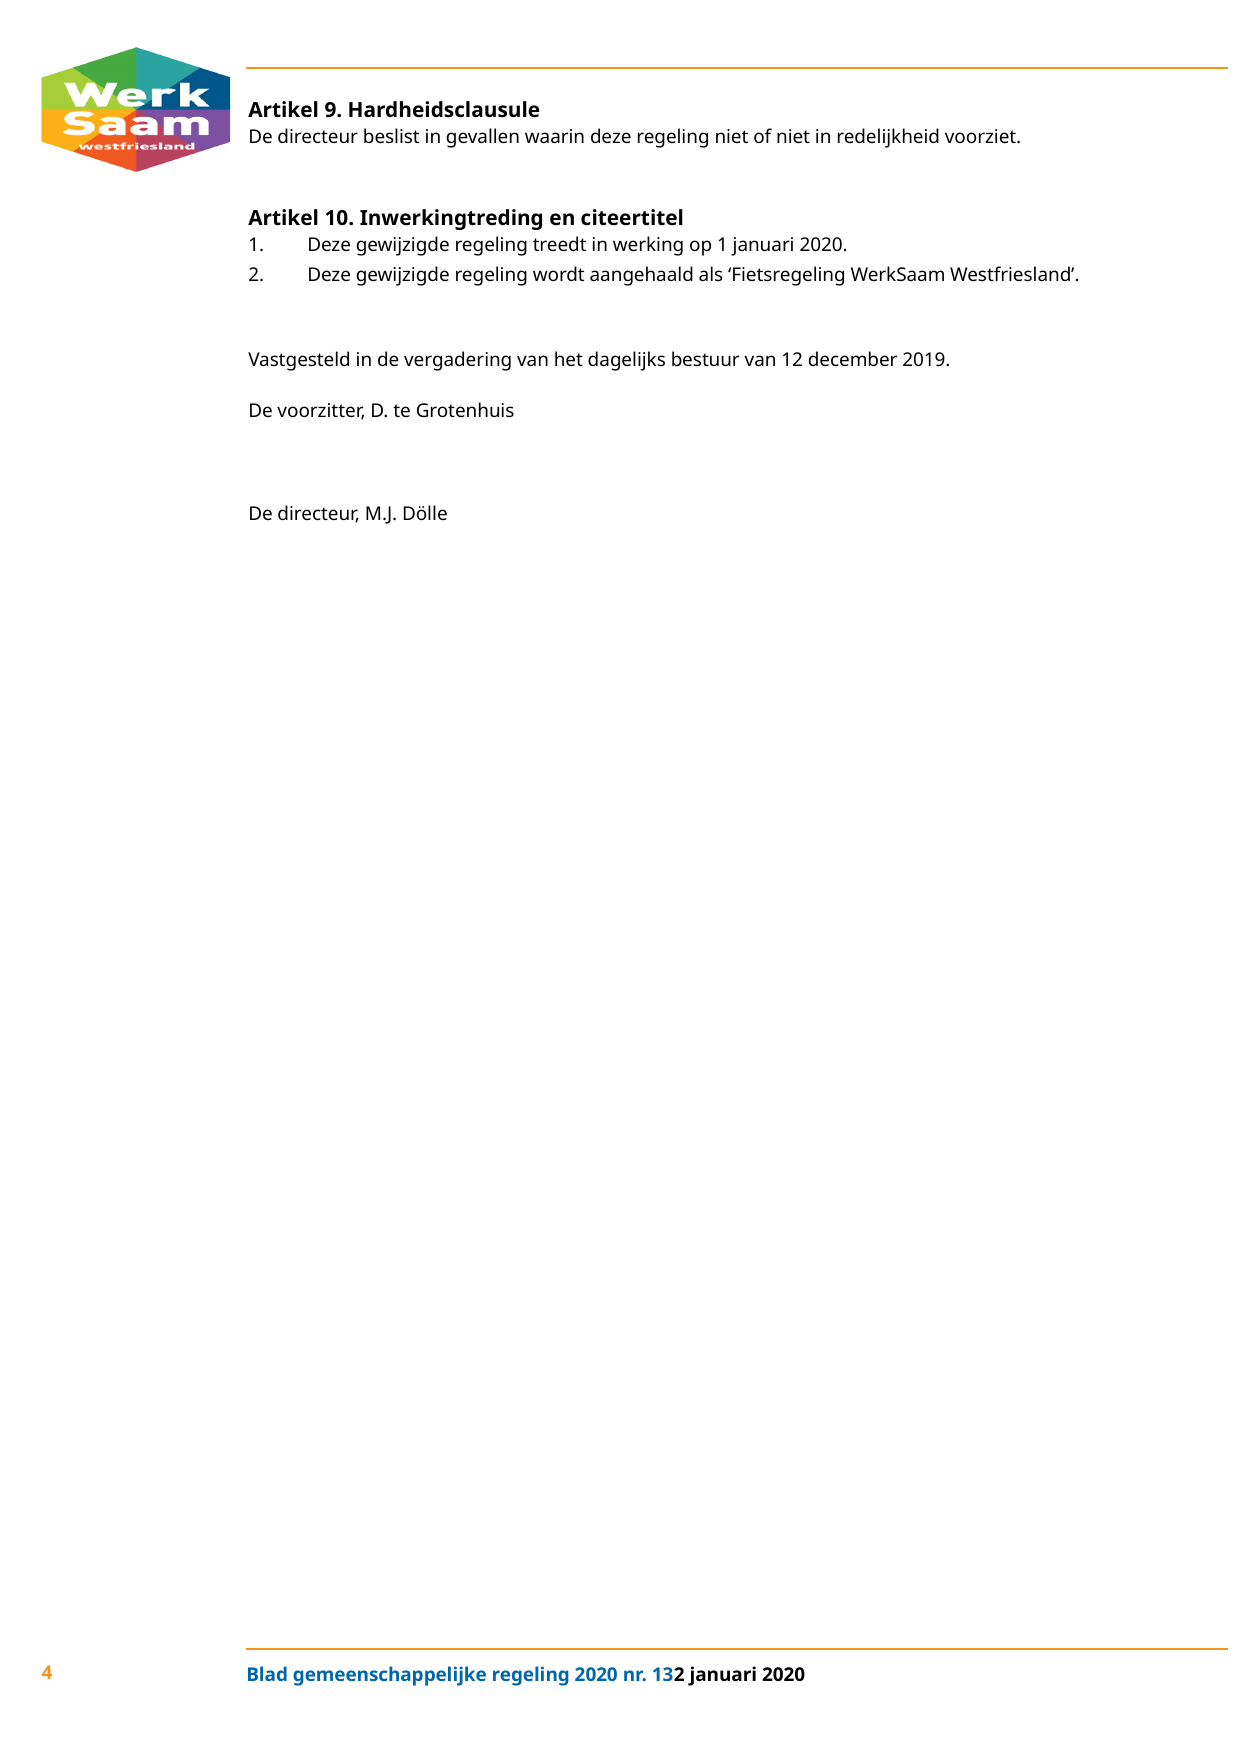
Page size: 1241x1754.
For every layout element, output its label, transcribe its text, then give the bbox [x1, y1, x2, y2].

picture [41, 47, 231, 172]
text De directeur, M.J. Dölle [248, 501, 1152, 526]
text Artikel 10. Inwerkingtreding en citeertitel [248, 203, 1152, 232]
list Deze gewijzigde regeling treedt in werking op 1 januari 2020. [248, 232, 1152, 257]
list Deze gewijzigde regeling wordt aangehaald als ‘Fietsregeling WerkSaam Westfriesland’. [248, 261, 1152, 287]
text Vastgesteld in de vergadering van het dagelijks bestuur van 12 december 2019. [248, 346, 1152, 372]
text De voorzitter, D. te Grotenhuis [248, 398, 1152, 423]
text Artikel 9. Hardheidsclausule [248, 95, 1152, 123]
text De directeur beslist in gevallen waarin deze regeling niet of niet in redelijkheid voorziet. [248, 123, 1152, 149]
